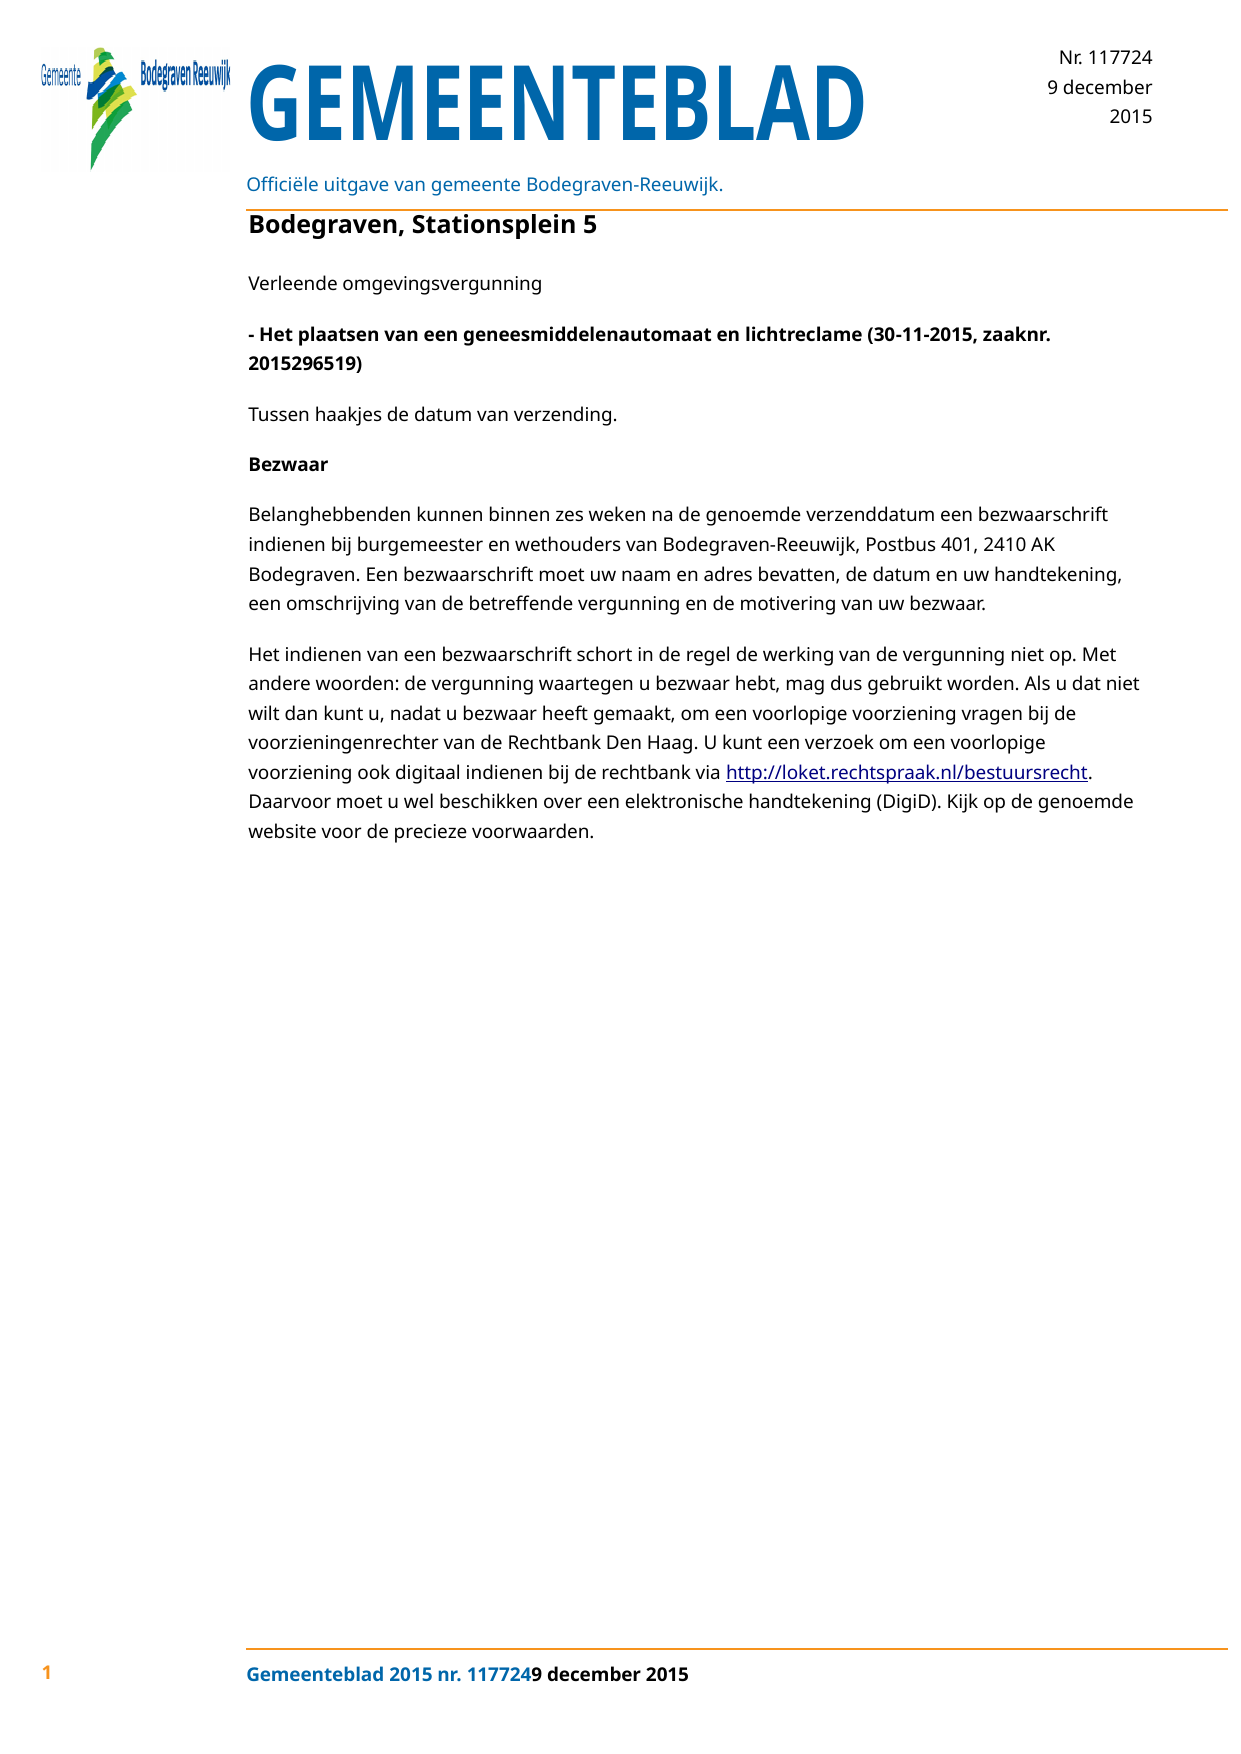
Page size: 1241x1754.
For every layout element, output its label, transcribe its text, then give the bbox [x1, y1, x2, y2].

text Het indienen van een bezwaarschrift schort in de regel de werking van de vergunning niet op. Met andere woorden: de vergunning waartegen u bezwaar hebt, mag dus gebruikt worden. Als u dat niet wilt dan kunt u, nadat u bezwaar heeft gemaakt, om een voorlopige voorziening vragen bij de voorzieningenrechter van de Rechtbank Den Haag. U kunt een verzoek om een voorlopige voorziening ook digitaal indienen bij de rechtbank via http://loket.rechtspraak.nl/bestuursrecht. Daarvoor moet u wel beschikken over een elektronische handtekening (DigiD). Kijk op de genoemde website voor de precieze voorwaarden. [248, 641, 1152, 844]
text Bezwaar [248, 451, 1152, 477]
picture [41, 47, 231, 172]
text - Het plaatsen van een geneesmiddelenautomaat en lichtreclame (30‑11‑2015, zaaknr. 2015296519) [248, 321, 1152, 376]
text Belanghebbenden kunnen binnen zes weken na de genoemde verzenddatum een bezwaarschrift indienen bij burgemeester en wethouders van Bodegraven-Reeuwijk, Postbus 401, 2410 AK Bodegraven. Een bezwaarschrift moet uw naam en adres bevatten, de datum en uw handtekening, een omschrijving van de betreffende vergunning en de motivering van uw bezwaar. [248, 502, 1152, 616]
text Verleende omgevingsvergunning [248, 270, 1152, 296]
text Tussen haakjes de datum van verzending. [248, 401, 1152, 426]
text Bodegraven, Stationsplein 5 [248, 211, 1152, 241]
